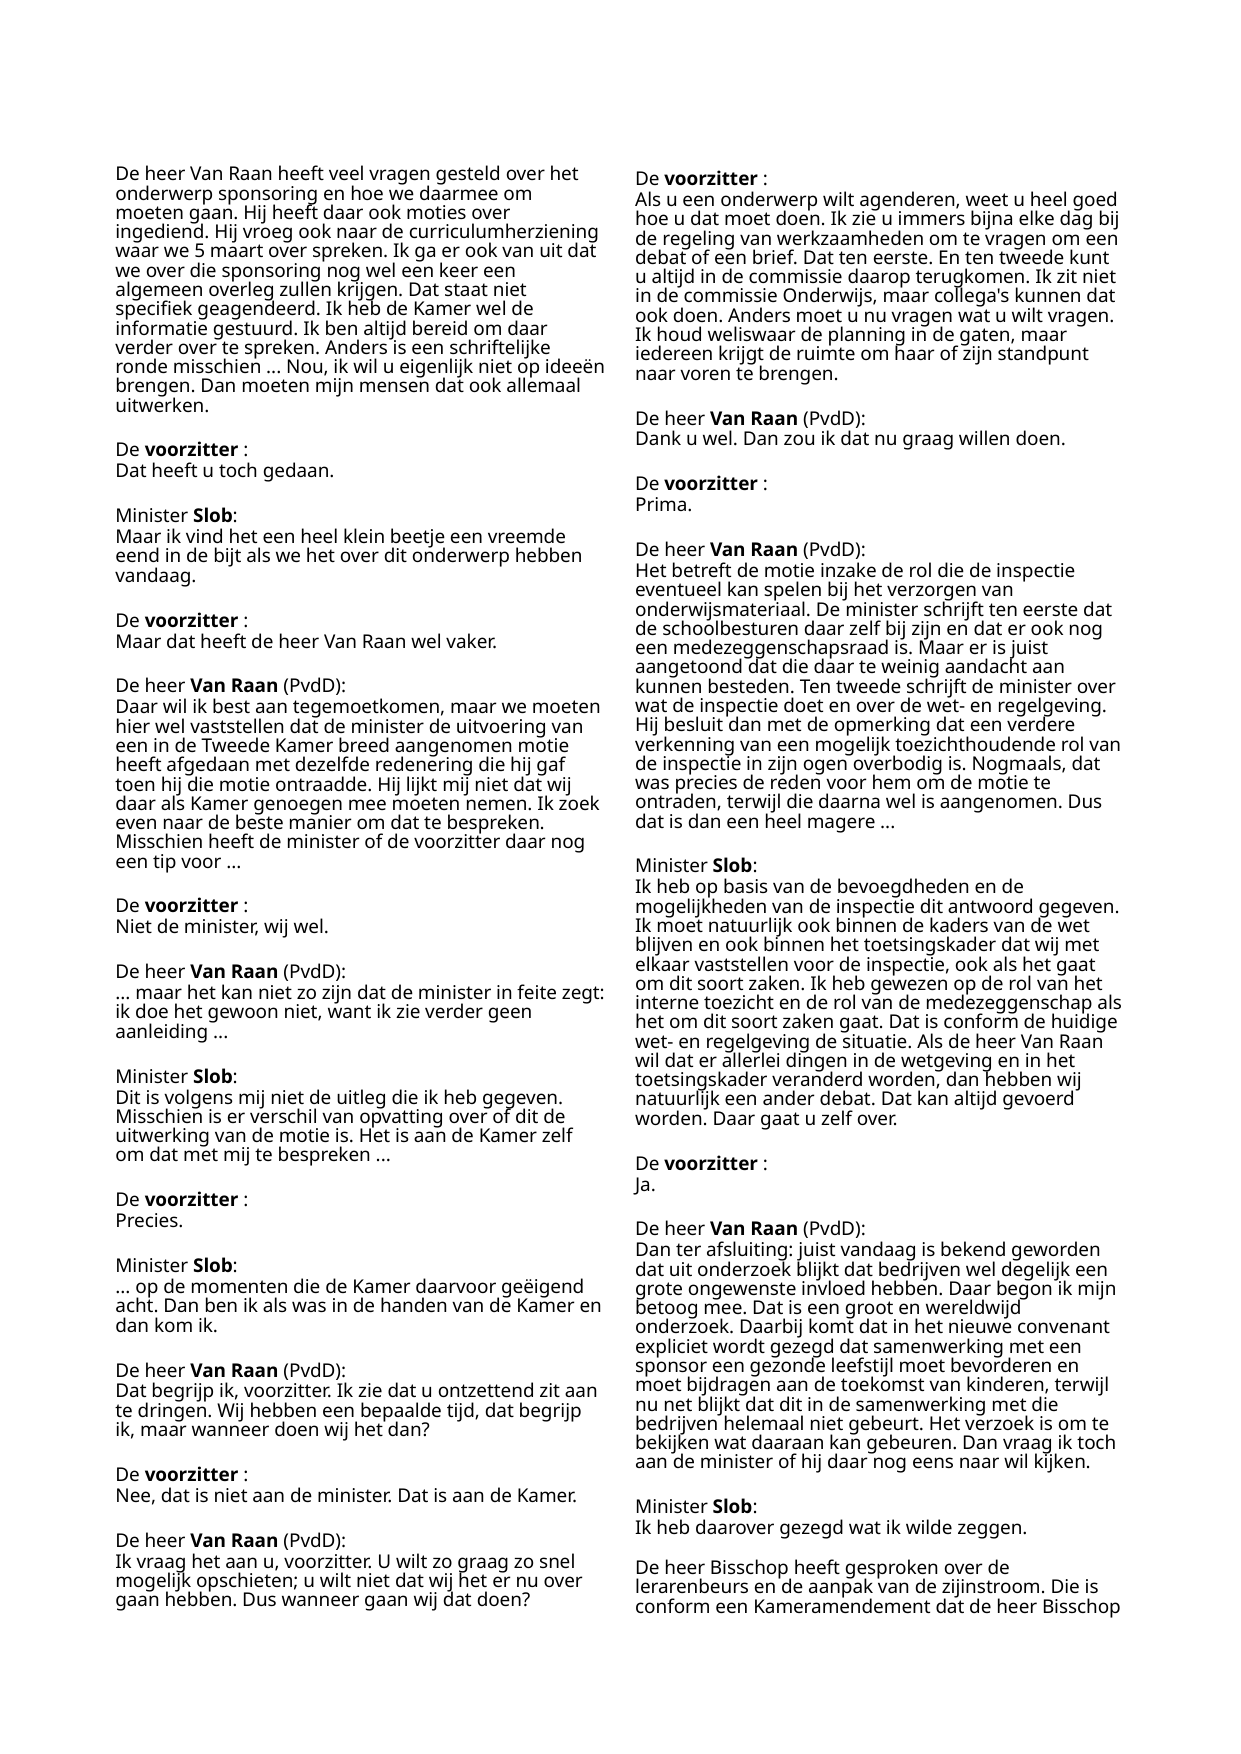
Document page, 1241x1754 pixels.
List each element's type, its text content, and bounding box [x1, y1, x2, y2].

text Ja. [635, 1176, 1125, 1195]
text Minister Slob: [115, 1252, 605, 1278]
text De heer Van Raan (PvdD): [635, 1216, 1125, 1241]
text De heer Van Raan (PvdD): [635, 536, 1125, 562]
text De heer Bisschop heeft gesproken over de lerarenbeurs en de aanpak van de zijinstroom. Die is conform een Kameramendement dat de heer Bisschop [635, 1559, 1125, 1617]
text De voorzitter : [635, 471, 1125, 496]
text Dat begrijp ik, voorzitter. Ik zie dat u ontzettend zit aan te dringen. Wij hebben een bepaalde tijd, dat begrijp ik, maar wanneer doen wij het dan? [115, 1382, 605, 1440]
text Niet de minister, wij wel. [115, 918, 605, 938]
text De voorzitter : [115, 607, 605, 633]
text Precies. [115, 1212, 605, 1232]
text De heer Van Raan (PvdD): [115, 1357, 605, 1382]
text Minister Slob: [115, 1063, 605, 1089]
text Maar dat heeft de heer Van Raan wel vaker. [115, 633, 605, 652]
text De heer Van Raan (PvdD): [115, 673, 605, 698]
text De voorzitter : [635, 1150, 1125, 1176]
text Minister Slob: [635, 853, 1125, 878]
text Als u een onderwerp wilt agenderen, weet u heel goed hoe u dat moet doen. Ik zie u immers bijna elke dag bij de regeling van werkzaamheden om te vragen om een debat of een brief. Dat ten eerste. En ten tweede kunt u altijd in de commissie daarop terugkomen. Ik zit niet in de commissie Onderwijs, maar collega's kunnen dat ook doen. Anders moet u nu vragen wat u wilt vragen. Ik houd weliswaar de planning in de gaten, maar iedereen krijgt de ruimte om haar of zijn standpunt naar voren te brengen. [635, 191, 1125, 384]
text Dat heeft u toch gedaan. [115, 462, 605, 482]
text De voorzitter : [115, 437, 605, 462]
text Daar wil ik best aan tegemoetkomen, maar we moeten hier wel vaststellen dat de minister de uitvoering van een in de Tweede Kamer breed aangenomen motie heeft afgedaan met dezelfde redenering die hij gaf toen hij die motie ontraadde. Hij lijkt mij niet dat wij daar als Kamer genoegen mee moeten nemen. Ik zoek even naar de beste manier om dat te bespreken. Misschien heeft de minister of de voorzitter daar nog een tip voor ... [115, 698, 605, 872]
text De heer Van Raan (PvdD): [115, 1527, 605, 1553]
text Nee, dat is niet aan de minister. Dat is aan de Kamer. [115, 1487, 605, 1506]
text Ik vraag het aan u, voorzitter. U wilt zo graag zo snel mogelijk opschieten; u wilt niet dat wij het er nu over gaan hebben. Dus wanneer gaan wij dat doen? [115, 1553, 605, 1611]
text Ik heb daarover gezegd wat ik wilde zeggen. [635, 1519, 1125, 1538]
text De voorzitter : [115, 1187, 605, 1212]
text Dit is volgens mij niet de uitleg die ik heb gegeven. Misschien is er verschil van opvatting over of dit de uitwerking van de motie is. Het is aan de Kamer zelf om dat met mij te bespreken ... [115, 1089, 605, 1166]
text Het betreft de motie inzake de rol die de inspectie eventueel kan spelen bij het verzorgen van onderwijsmateriaal. De minister schrijft ten eerste dat de schoolbesturen daar zelf bij zijn en dat er ook nog een medezeggenschapsraad is. Maar er is juist aangetoond dat die daar te weinig aandacht aan kunnen besteden. Ten tweede schrijft de minister over wat de inspectie doet en over de wet- en regelgeving. Hij besluit dan met de opmerking dat een verdere verkenning van een mogelijk toezichthoudende rol van de inspectie in zijn ogen overbodig is. Nogmaals, dat was precies de reden voor hem om de motie te ontraden, terwijl die daarna wel is aangenomen. Dus dat is dan een heel magere ... [635, 562, 1125, 832]
text ... maar het kan niet zo zijn dat de minister in feite zegt: ik doe het gewoon niet, want ik zie verder geen aanleiding ... [115, 984, 605, 1042]
text De voorzitter : [115, 1461, 605, 1487]
text De voorzitter : [635, 165, 1125, 191]
text Dank u wel. Dan zou ik dat nu graag willen doen. [635, 430, 1125, 450]
text Ik heb op basis van de bevoegdheden en de mogelijkheden van de inspectie dit antwoord gegeven. Ik moet natuurlijk ook binnen de kaders van de wet blijven en ook binnen het toetsingskader dat wij met elkaar vaststellen voor de inspectie, ook als het gaat om dit soort zaken. Ik heb gewezen op de rol van het interne toezicht en de rol van de medezeggenschap als het om dit soort zaken gaat. Dat is conform de huidige wet- en regelgeving de situatie. Als de heer Van Raan wil dat er allerlei dingen in de wetgeving en in het toetsingskader veranderd worden, dan hebben wij natuurlijk een ander debat. Dat kan altijd gevoerd worden. Daar gaat u zelf over. [635, 878, 1125, 1129]
text Dan ter afsluiting: juist vandaag is bekend geworden dat uit onderzoek blijkt dat bedrijven wel degelijk een grote ongewenste invloed hebben. Daar begon ik mijn betoog mee. Dat is een groot en wereldwijd onderzoek. Daarbij komt dat in het nieuwe convenant expliciet wordt gezegd dat samenwerking met een sponsor een gezonde leefstijl moet bevorderen en moet bijdragen aan de toekomst van kinderen, terwijl nu net blijkt dat dit in de samenwerking met die bedrijven helemaal niet gebeurt. Het verzoek is om te bekijken wat daaraan kan gebeuren. Dan vraag ik toch aan de minister of hij daar nog eens naar wil kijken. [635, 1241, 1125, 1473]
text Minister Slob: [115, 502, 605, 528]
text ... op de momenten die de Kamer daarvoor geëigend acht. Dan ben ik als was in de handen van de Kamer en dan kom ik. [115, 1278, 605, 1336]
text Prima. [635, 496, 1125, 516]
text Maar ik vind het een heel klein beetje een vreemde eend in de bijt als we het over dit onderwerp hebben vandaag. [115, 528, 605, 586]
text De heer Van Raan (PvdD): [115, 958, 605, 984]
text De heer Van Raan (PvdD): [635, 405, 1125, 430]
text De heer Van Raan heeft veel vragen gesteld over het onderwerp sponsoring en hoe we daarmee om moeten gaan. Hij heeft daar ook moties over ingediend. Hij vroeg ook naar de curriculumherziening waar we 5 maart over spreken. Ik ga er ook van uit dat we over die sponsoring nog wel een keer een algemeen overleg zullen krijgen. Dat staat niet specifiek geagendeerd. Ik heb de Kamer wel de informatie gestuurd. Ik ben altijd bereid om daar verder over te spreken. Anders is een schriftelijke ronde misschien ... Nou, ik wil u eigenlijk niet op ideeën brengen. Dan moeten mijn mensen dat ook allemaal uitwerken. [115, 165, 605, 416]
text De voorzitter : [115, 893, 605, 918]
text Minister Slob: [635, 1493, 1125, 1519]
